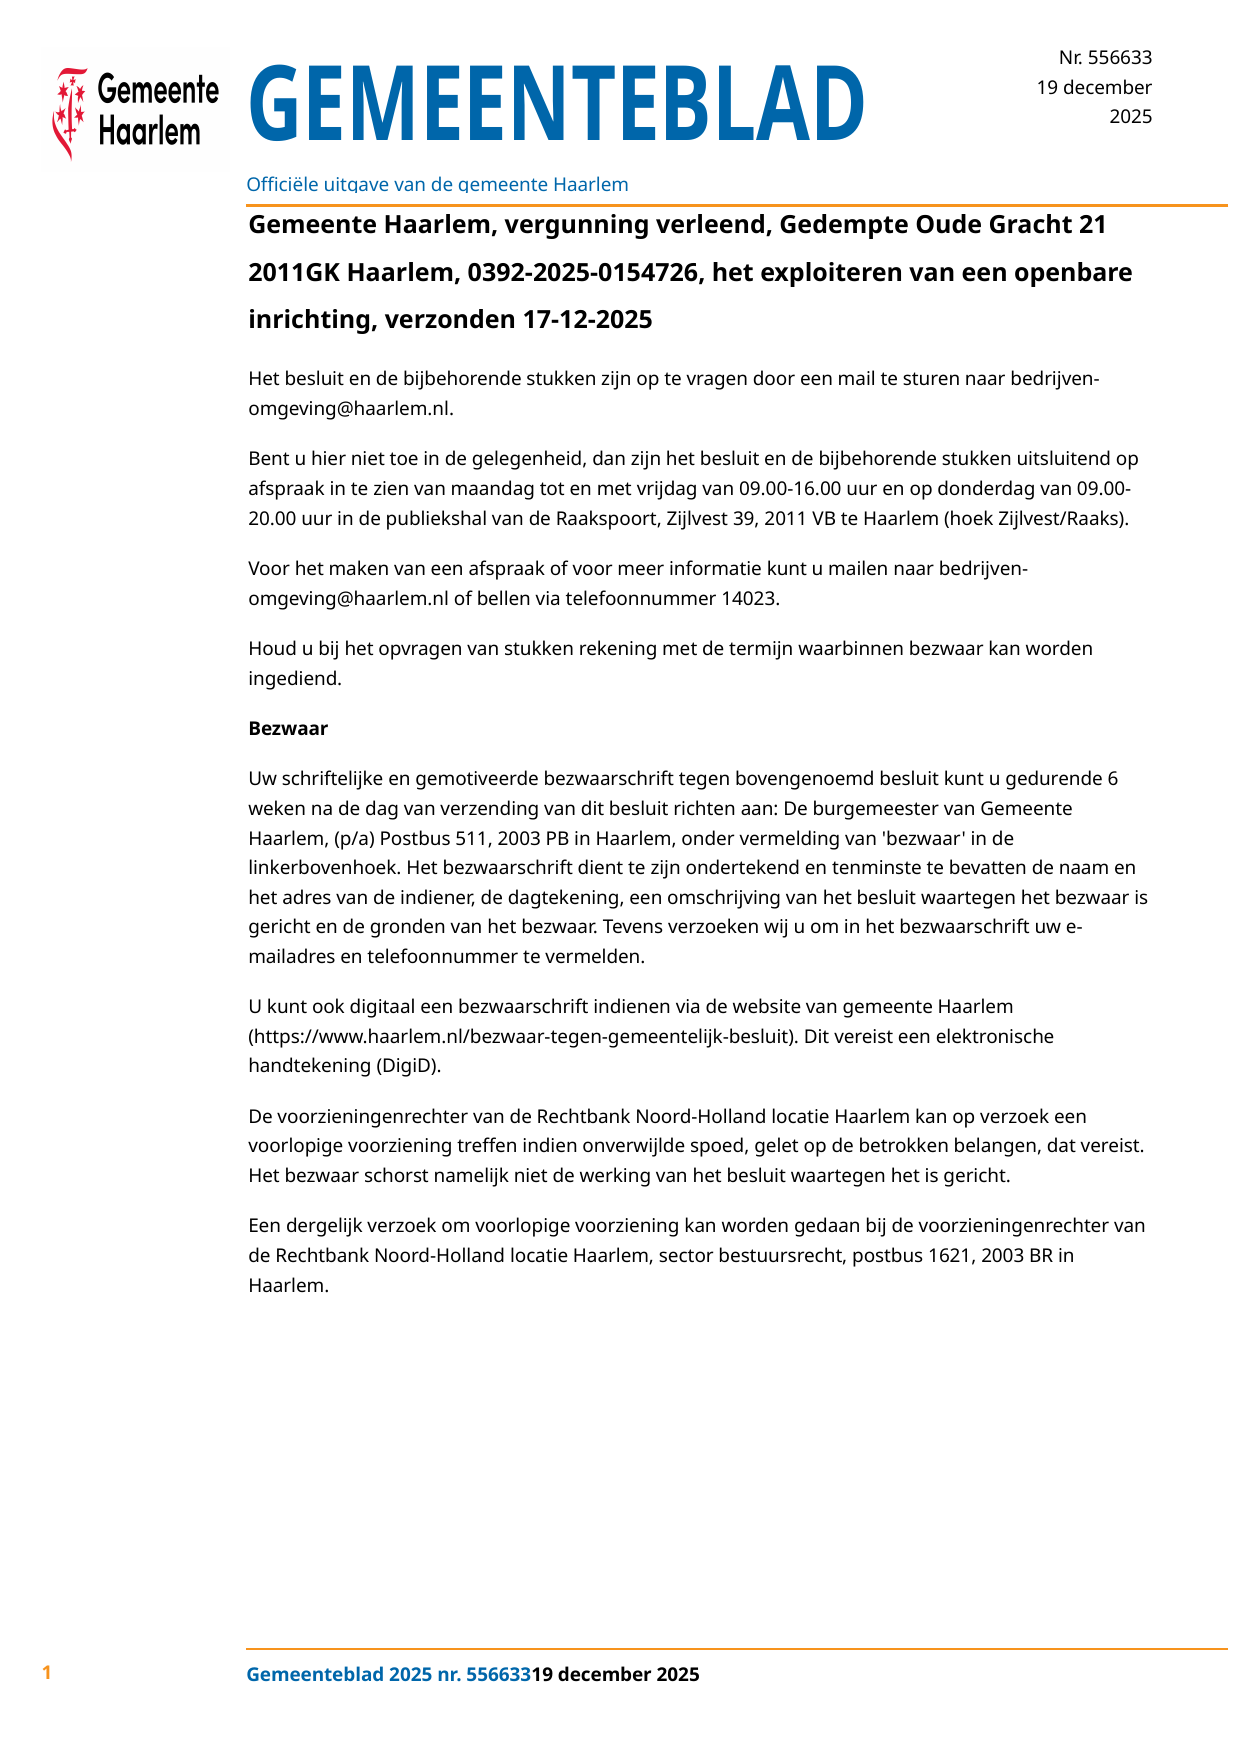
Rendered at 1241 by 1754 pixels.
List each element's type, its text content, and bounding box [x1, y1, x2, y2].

text Bent u hier niet toe in de gelegenheid, dan zijn het besluit en de bijbehorende stukken uitsluitend op afspraak in te zien van maandag tot en met vrijdag van 09.00-16.00 uur en op donderdag van 09.00-20.00 uur in de publiekshal van de Raakspoort, Zijlvest 39, 2011 VB te Haarlem (hoek Zijlvest/Raaks). [248, 446, 1152, 530]
text Een dergelijk verzoek om voorlopige voorziening kan worden gedaan bij de voorzieningenrechter van de Rechtbank Noord-Holland locatie Haarlem, sector bestuursrecht, postbus 1621, 2003 BR in Haarlem. [248, 1213, 1152, 1297]
text Houd u bij het opvragen van stukken rekening met de termijn waarbinnen bezwaar kan worden ingediend. [248, 635, 1152, 690]
text Gemeente Haarlem, vergunning verleend, Gedempte Oude Gracht 21 2011GK Haarlem, 0392-2025-0154726, het exploiteren van een openbare inrichting, verzonden 17-12-2025 [248, 207, 1152, 336]
text Voor het maken van een afspraak of voor meer informatie kunt u mailen naar bedrijven-omgeving@haarlem.nl of bellen via telefoonnummer 14023. [248, 555, 1152, 610]
text U kunt ook digitaal een bezwaarschrift indienen via de website van gemeente Haarlem (https://www.haarlem.nl/bezwaar-tegen-gemeentelijk-besluit). Dit vereist een elektronische handtekening (DigiD). [248, 993, 1152, 1078]
picture [41, 47, 231, 172]
text De voorzieningenrechter van de Rechtbank Noord-Holland locatie Haarlem kan op verzoek een voorlopige voorziening treffen indien onverwijlde spoed, gelet op de betrokken belangen, dat vereist. Het bezwaar schorst namelijk niet de werking van het besluit waartegen het is gericht. [248, 1103, 1152, 1188]
text Uw schriftelijke en gemotiveerde bezwaarschrift tegen bovengenoemd besluit kunt u gedurende 6 weken na de dag van verzending van dit besluit richten aan: De burgemeester van Gemeente Haarlem, (p/a) Postbus 511, 2003 PB in Haarlem, onder vermelding van 'bezwaar' in de linkerbovenhoek. Het bezwaarschrift dient te zijn ondertekend en tenminste te bevatten de naam en het adres van de indiener, de dagtekening, een omschrijving van het besluit waartegen het bezwaar is gericht en de gronden van het bezwaar. Tevens verzoeken wij u om in het bezwaarschrift uw e-mailadres en telefoonnummer te vermelden. [248, 766, 1152, 969]
text Bezwaar [248, 715, 1152, 741]
text Het besluit en de bijbehorende stukken zijn op te vragen door een mail te sturen naar bedrijven-omgeving@haarlem.nl. [248, 366, 1152, 421]
